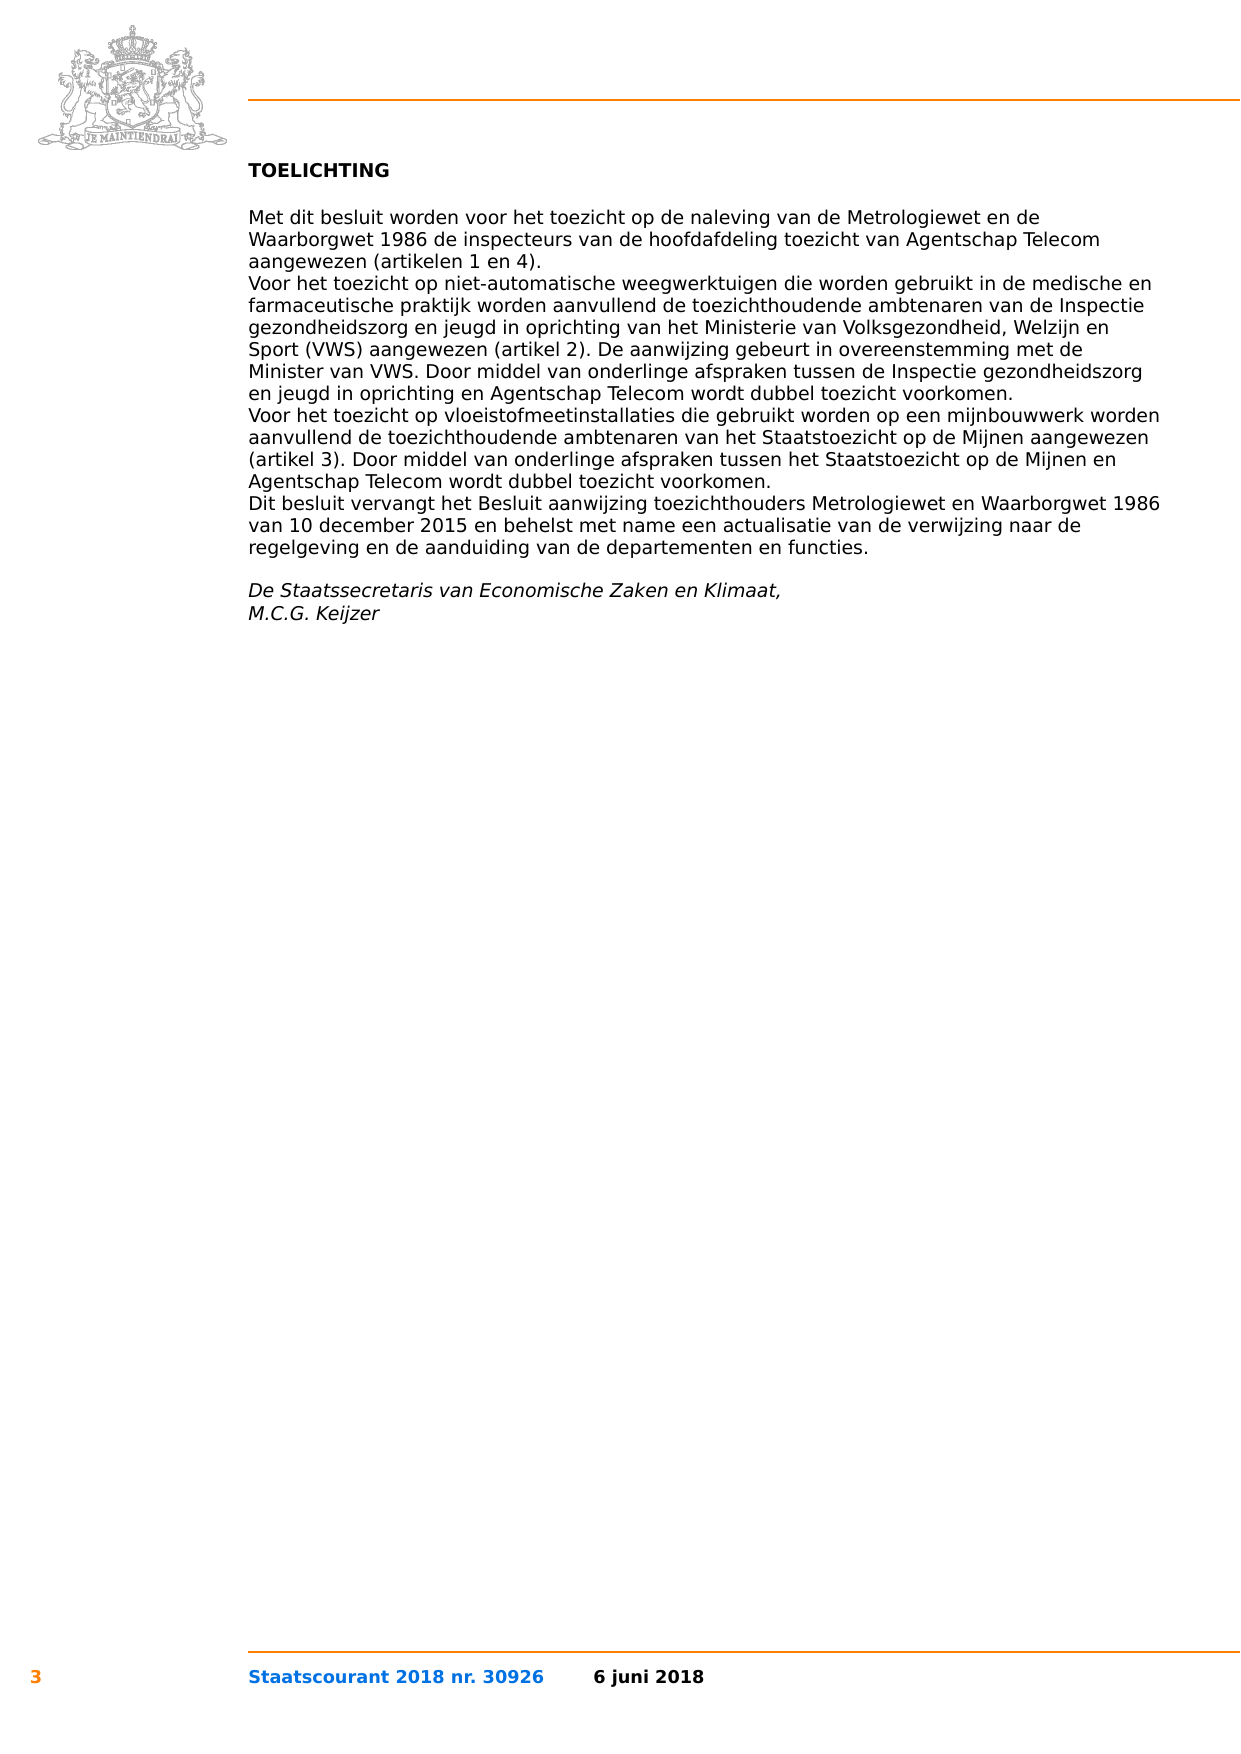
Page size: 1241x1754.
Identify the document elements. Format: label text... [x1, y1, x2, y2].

subtitle TOELICHTING [248, 160, 1163, 182]
text Voor het toezicht op niet-automatische weegwerktuigen die worden gebruikt in de medische en farmaceutische praktijk worden aanvullend de toezichthoudende ambtenaren van de Inspectie gezondheidszorg en jeugd in oprichting van het Ministerie van Volksgezondheid, Welzijn en Sport (VWS) aangewezen (artikel 2). De aanwijzing gebeurt in overeenstemming met de Minister van VWS. Door middel van onderlinge afspraken tussen de Inspectie gezondheidszorg en jeugd in oprichting en Agentschap Telecom wordt dubbel toezicht voorkomen. [248, 273, 1163, 405]
text Met dit besluit worden voor het toezicht op de naleving van de Metrologiewet en de Waarborgwet 1986 de inspecteurs van de hoofdafdeling toezicht van Agentschap Telecom aangewezen (artikelen 1 en 4). [248, 207, 1163, 273]
text Dit besluit vervangt het Besluit aanwijzing toezichthouders Metrologiewet en Waarborgwet 1986 van 10 december 2015 en behelst met name een actualisatie van de verwijzing naar de regelgeving en de aanduiding van de departementen en functies. [248, 493, 1163, 558]
picture [38, 25, 227, 150]
text De Staatssecretaris van Economische Zaken en Klimaat, M.C.G. Keijzer [248, 580, 1163, 624]
text Voor het toezicht op vloeistofmeetinstallaties die gebruikt worden op een mijnbouwwerk worden aanvullend de toezichthoudende ambtenaren van het Staatstoezicht op de Mijnen aangewezen (artikel 3). Door middel van onderlinge afspraken tussen het Staatstoezicht op de Mijnen en Agentschap Telecom wordt dubbel toezicht voorkomen. [248, 405, 1163, 493]
